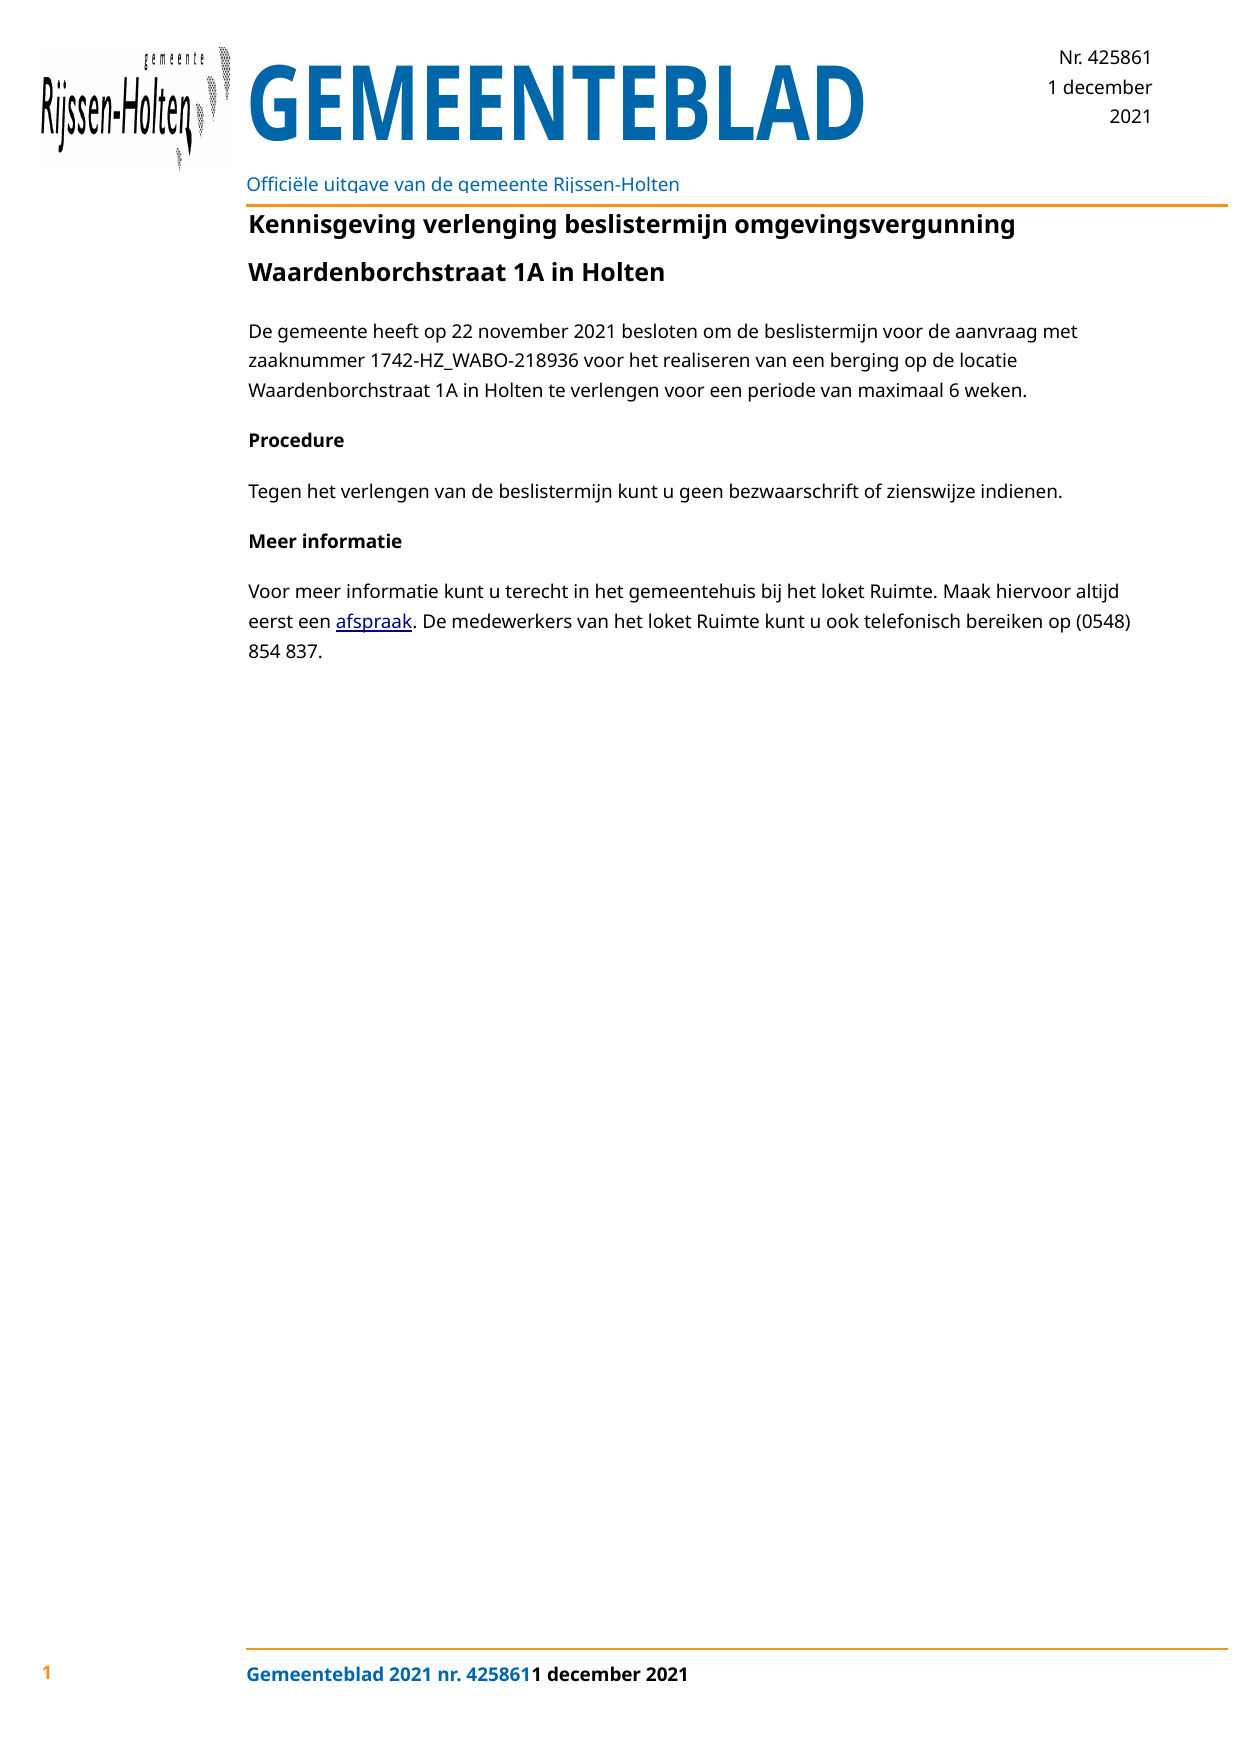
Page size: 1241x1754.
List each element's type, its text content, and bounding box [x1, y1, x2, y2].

text Tegen het verlengen van de beslistermijn kunt u geen bezwaarschrift of zienswijze indienen. [248, 478, 1152, 504]
picture [41, 47, 231, 172]
text Procedure [248, 427, 1152, 453]
text Kennisgeving verlenging beslistermijn omgevingsvergunning Waardenborchstraat 1A in Holten [248, 207, 1152, 288]
text De gemeente heeft op 22 november 2021 besloten om de beslistermijn voor de aanvraag met zaaknummer 1742-HZ_WABO-218936 voor het realiseren van een berging op de locatie Waardenborchstraat 1A in Holten te verlengen voor een periode van maximaal 6 weken. [248, 318, 1152, 403]
text Voor meer informatie kunt u terecht in het gemeentehuis bij het loket Ruimte. Maak hiervoor altijd eerst een afspraak. De medewerkers van het loket Ruimte kunt u ook telefonisch bereiken op (0548) 854 837. [248, 579, 1152, 664]
text Meer informatie [248, 528, 1152, 554]
